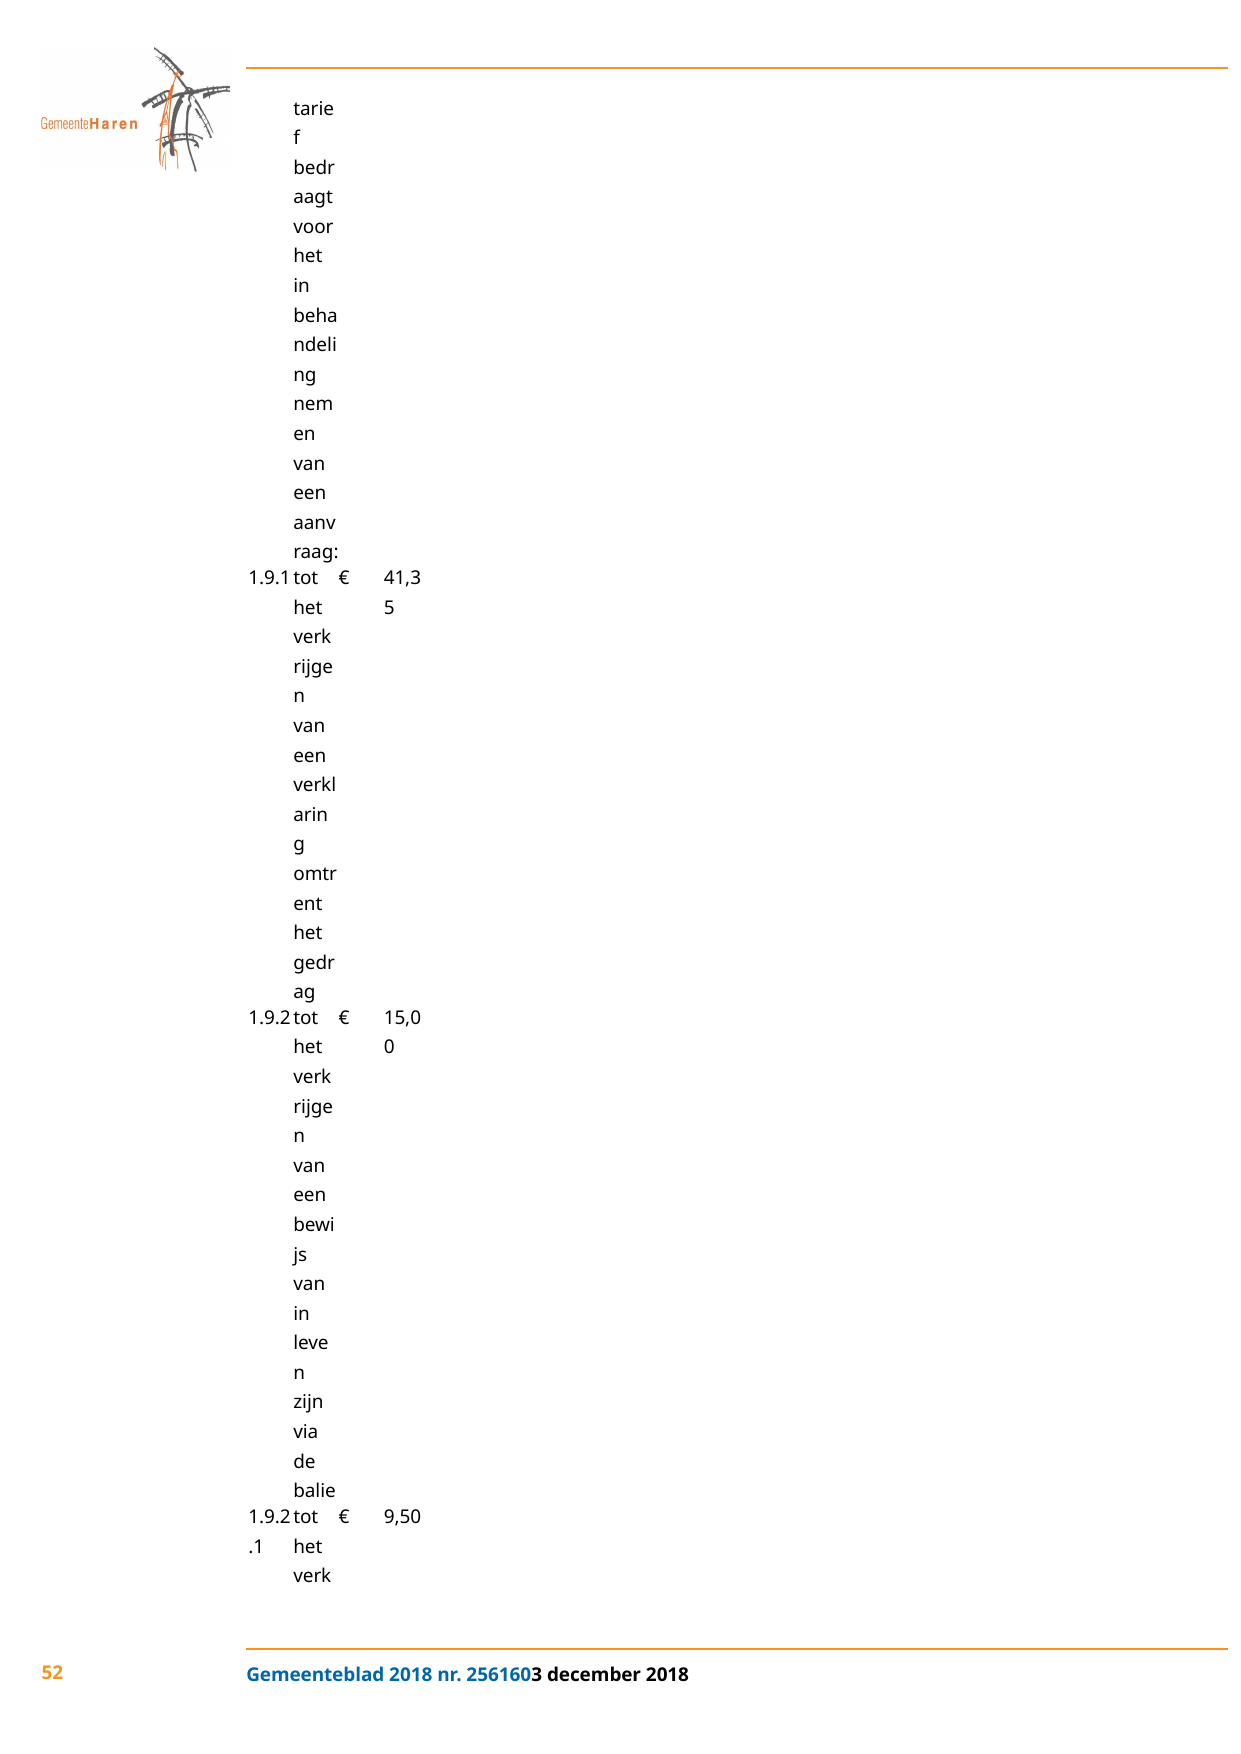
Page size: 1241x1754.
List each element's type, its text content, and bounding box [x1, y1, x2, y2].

table_cell 15,00 [384, 1004, 429, 1503]
table_cell [384, 95, 429, 564]
table_cell [248, 95, 293, 564]
table_cell tarief bedraagt voor het in behandeling nemen van een aanvraag: [293, 95, 338, 564]
table_cell tot het verkrijgen van een bewijs van in leven zijn via de balie [293, 1004, 338, 1503]
table_cell 1.9.1 [248, 564, 293, 1004]
table_cell tot het verkrijgen van een verklaring omtrent het gedrag [293, 564, 338, 1004]
table_cell € [338, 1503, 383, 1588]
table_cell tot het verk [293, 1503, 338, 1588]
table_cell 1.9.2 [248, 1004, 293, 1503]
picture [41, 47, 231, 172]
table_cell 1.9.2.1 [248, 1503, 293, 1588]
table_cell 9,50 [384, 1503, 429, 1588]
table_cell € [338, 1004, 383, 1503]
table_cell [338, 95, 383, 564]
table_cell 41,35 [384, 564, 429, 1004]
table_cell € [338, 564, 383, 1004]
